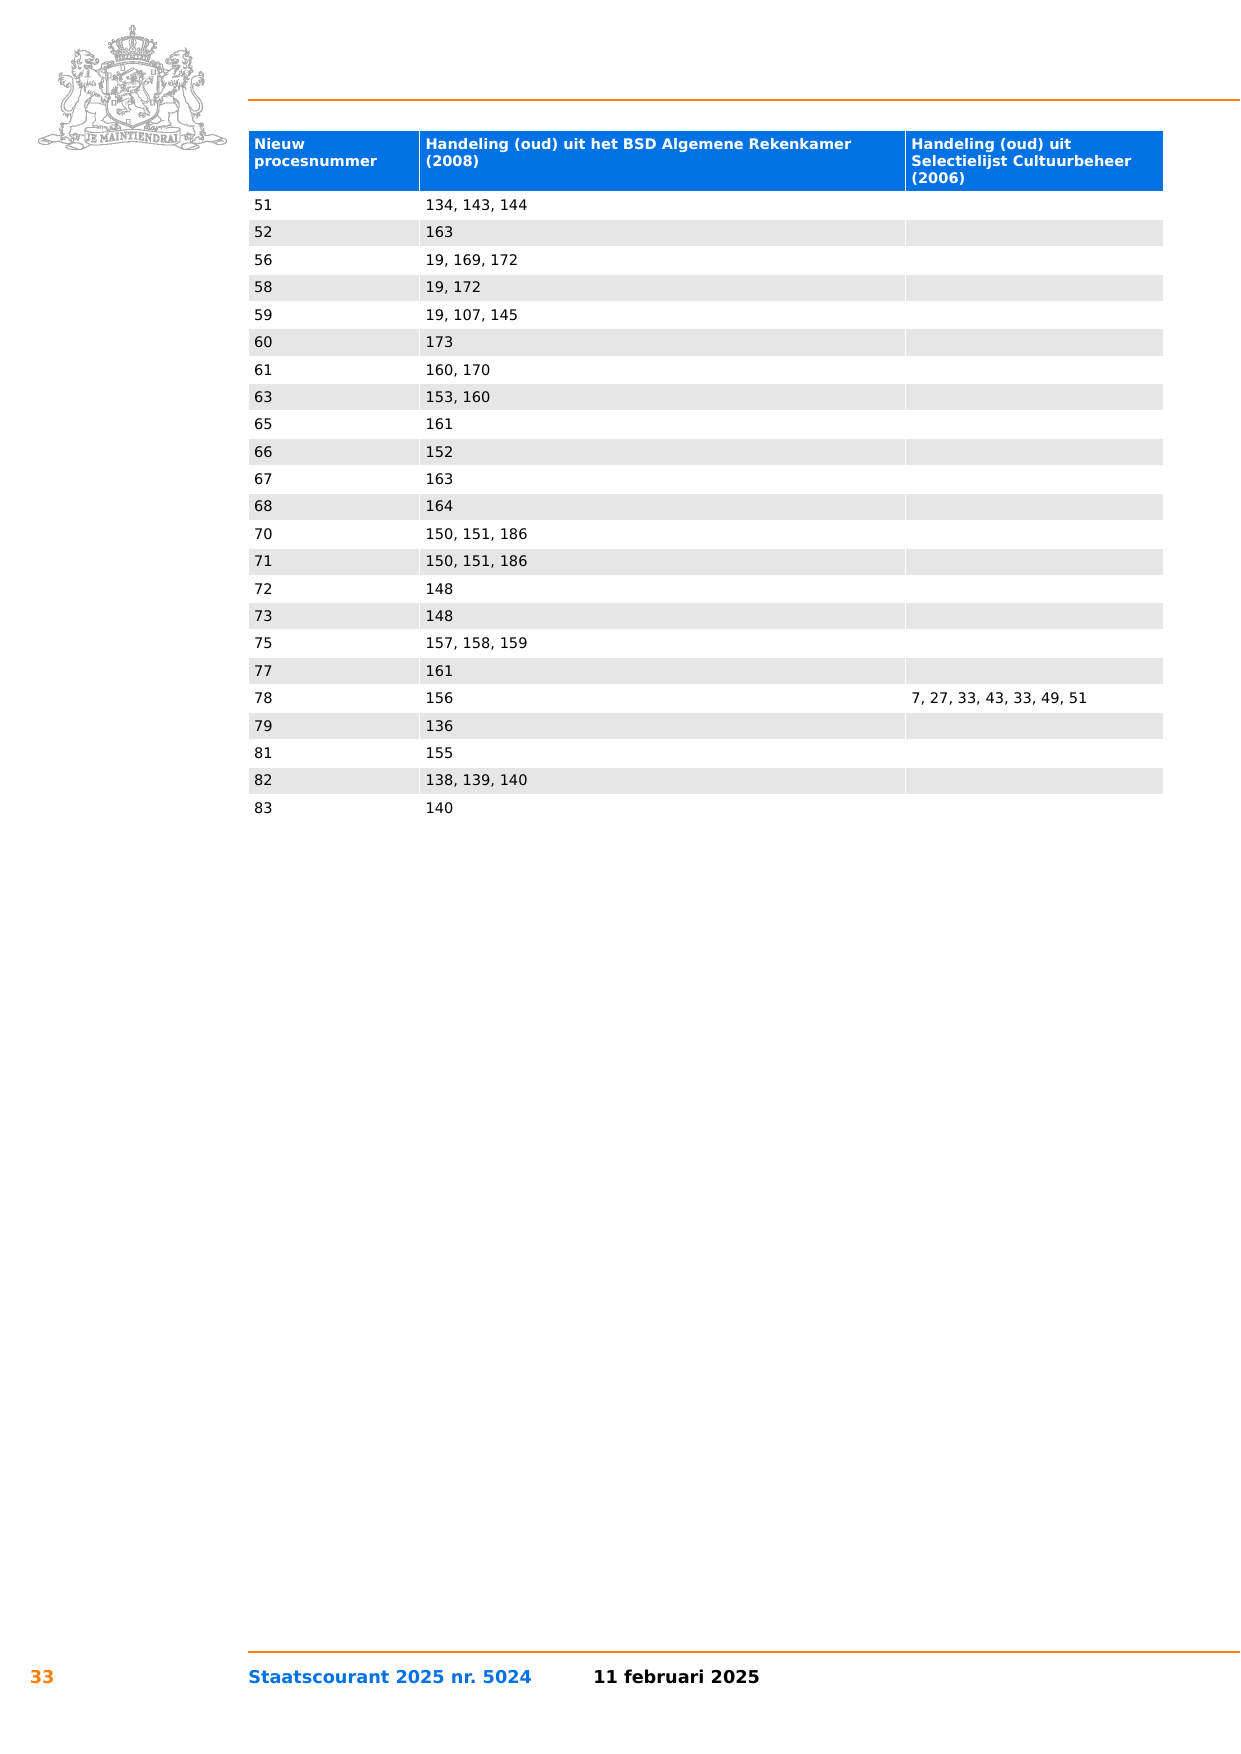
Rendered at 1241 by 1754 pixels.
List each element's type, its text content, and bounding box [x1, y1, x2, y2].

table_cell 19, 172 [420, 275, 905, 301]
table_cell 152 [420, 439, 905, 465]
table_cell 156 [420, 685, 905, 712]
table_cell [906, 549, 1163, 575]
table_cell 19, 169, 172 [420, 247, 905, 273]
table_cell 81 [249, 740, 419, 767]
table_cell 78 [249, 685, 419, 712]
table_cell [906, 713, 1163, 739]
table_cell [906, 192, 1163, 219]
table_cell 73 [249, 603, 419, 629]
table_cell [906, 603, 1163, 629]
table_cell 63 [249, 384, 419, 410]
table_cell [906, 220, 1163, 246]
table_cell 68 [249, 494, 419, 520]
table_cell 52 [249, 220, 419, 246]
table_header Nieuw procesnummer [249, 131, 419, 191]
table_cell 19, 107, 145 [420, 302, 905, 328]
table_cell 66 [249, 439, 419, 465]
table_cell 164 [420, 494, 905, 520]
table_cell 79 [249, 713, 419, 739]
table_cell [906, 768, 1163, 794]
table_cell 67 [249, 466, 419, 493]
table_cell [906, 329, 1163, 356]
table_cell 83 [249, 795, 419, 821]
table_cell 59 [249, 302, 419, 328]
table_cell [906, 466, 1163, 493]
table_cell 65 [249, 411, 419, 438]
table_header Handeling (oud) uit Selectielijst Cultuurbeheer (2006) [906, 131, 1163, 191]
table_cell 75 [249, 631, 419, 657]
table_cell [906, 795, 1163, 821]
table_cell 148 [420, 603, 905, 629]
table_cell 157, 158, 159 [420, 631, 905, 657]
table_cell 150, 151, 186 [420, 549, 905, 575]
table_cell 150, 151, 186 [420, 521, 905, 547]
table_cell 61 [249, 357, 419, 383]
table_cell 134, 143, 144 [420, 192, 905, 219]
table_cell [906, 384, 1163, 410]
table_cell 77 [249, 658, 419, 684]
table_cell 163 [420, 220, 905, 246]
table_cell [906, 576, 1163, 602]
table_cell 51 [249, 192, 419, 219]
table_cell 60 [249, 329, 419, 356]
table_cell [906, 302, 1163, 328]
table_cell [906, 494, 1163, 520]
table_cell [906, 275, 1163, 301]
table_cell 7, 27, 33, 43, 33, 49, 51 [906, 685, 1163, 712]
table_cell 160, 170 [420, 357, 905, 383]
table_cell 136 [420, 713, 905, 739]
table_cell 155 [420, 740, 905, 767]
table_cell 140 [420, 795, 905, 821]
table_cell 163 [420, 466, 905, 493]
picture [38, 25, 227, 150]
table_cell 56 [249, 247, 419, 273]
table_cell 161 [420, 658, 905, 684]
table_cell 153, 160 [420, 384, 905, 410]
table_cell 173 [420, 329, 905, 356]
table_cell 70 [249, 521, 419, 547]
table_cell 58 [249, 275, 419, 301]
table_cell [906, 357, 1163, 383]
table_cell [906, 247, 1163, 273]
table_cell 148 [420, 576, 905, 602]
table_cell 138, 139, 140 [420, 768, 905, 794]
table_cell [906, 740, 1163, 767]
table_cell 71 [249, 549, 419, 575]
table_cell [906, 439, 1163, 465]
table_cell [906, 411, 1163, 438]
table_cell [906, 658, 1163, 684]
table_cell 72 [249, 576, 419, 602]
table_header Handeling (oud) uit het BSD Algemene Rekenkamer (2008) [420, 131, 905, 191]
table_cell 82 [249, 768, 419, 794]
table_cell 161 [420, 411, 905, 438]
table_cell [906, 631, 1163, 657]
table_cell [906, 521, 1163, 547]
